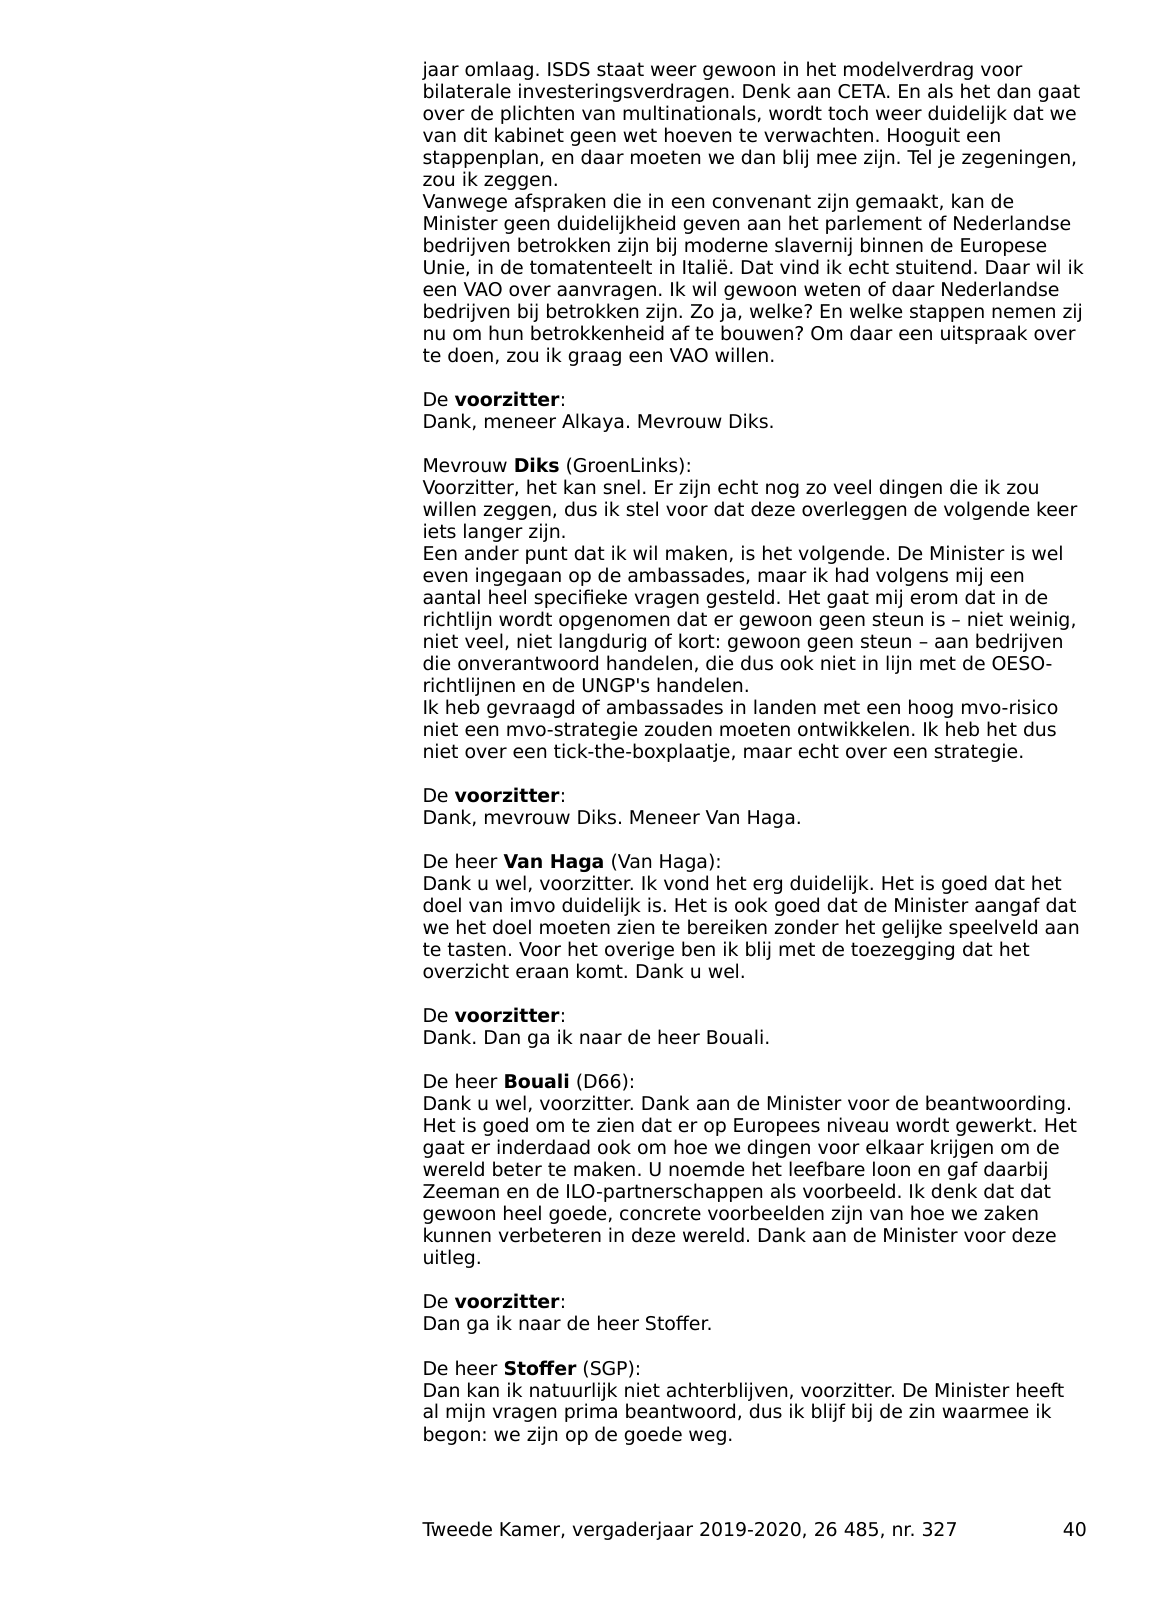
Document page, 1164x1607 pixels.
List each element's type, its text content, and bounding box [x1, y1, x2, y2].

text De voorzitter: [422, 1291, 1087, 1313]
text De heer Bouali (D66): [422, 1071, 1087, 1093]
text Dank, meneer Alkaya. Mevrouw Diks. [422, 411, 1087, 433]
text Dank u wel, voorzitter. Ik vond het erg duidelijk. Het is goed dat het doel van imvo duidelijk is. Het is ook goed dat de Minister aangaf dat we het doel moeten zien te bereiken zonder het gelijke speelveld aan te tasten. Voor het overige ben ik blij met de toezegging dat het overzicht eraan komt. Dank u wel. [422, 873, 1087, 983]
text Vanwege afspraken die in een convenant zijn gemaakt, kan de Minister geen duidelijkheid geven aan het parlement of Nederlandse bedrijven betrokken zijn bij moderne slavernij binnen de Europese Unie, in de tomatenteelt in Italië. Dat vind ik echt stuitend. Daar wil ik een VAO over aanvragen. Ik wil gewoon weten of daar Nederlandse bedrijven bij betrokken zijn. Zo ja, welke? En welke stappen nemen zij nu om hun betrokkenheid af te bouwen? Om daar een uitspraak over te doen, zou ik graag een VAO willen. [422, 191, 1087, 367]
text Dank. Dan ga ik naar de heer Bouali. [422, 1027, 1087, 1049]
text De heer Stoffer (SGP): [422, 1357, 1087, 1379]
text Dank u wel, voorzitter. Dank aan de Minister voor de beantwoording. Het is goed om te zien dat er op Europees niveau wordt gewerkt. Het gaat er inderdaad ook om hoe we dingen voor elkaar krijgen om de wereld beter te maken. U noemde het leefbare loon en gaf daarbij Zeeman en de ILO-partnerschappen als voorbeeld. Ik denk dat dat gewoon heel goede, concrete voorbeelden zijn van hoe we zaken kunnen verbeteren in deze wereld. Dank aan de Minister voor deze uitleg. [422, 1093, 1087, 1269]
text Voorzitter, het kan snel. Er zijn echt nog zo veel dingen die ik zou willen zeggen, dus ik stel voor dat deze overleggen de volgende keer iets langer zijn. [422, 477, 1087, 543]
text De voorzitter: [422, 785, 1087, 807]
text jaar omlaag. ISDS staat weer gewoon in het modelverdrag voor bilaterale investeringsverdragen. Denk aan CETA. En als het dan gaat over de plichten van multinationals, wordt toch weer duidelijk dat we van dit kabinet geen wet hoeven te verwachten. Hooguit een stappenplan, en daar moeten we dan blij mee zijn. Tel je zegeningen, zou ik zeggen. [422, 59, 1087, 191]
text De heer Van Haga (Van Haga): [422, 851, 1087, 873]
text Ik heb gevraagd of ambassades in landen met een hoog mvo-risico niet een mvo-strategie zouden moeten ontwikkelen. Ik heb het dus niet over een tick-the-boxplaatje, maar echt over een strategie. [422, 697, 1087, 763]
text Dan kan ik natuurlijk niet achterblijven, voorzitter. De Minister heeft al mijn vragen prima beantwoord, dus ik blijf bij de zin waarmee ik begon: we zijn op de goede weg. [422, 1379, 1087, 1445]
text Dan ga ik naar de heer Stoffer. [422, 1313, 1087, 1335]
text De voorzitter: [422, 1005, 1087, 1027]
text De voorzitter: [422, 389, 1087, 411]
text Mevrouw Diks (GroenLinks): [422, 455, 1087, 477]
text Een ander punt dat ik wil maken, is het volgende. De Minister is wel even ingegaan op de ambassades, maar ik had volgens mij een aantal heel specifieke vragen gesteld. Het gaat mij erom dat in de richtlijn wordt opgenomen dat er gewoon geen steun is – niet weinig, niet veel, niet langdurig of kort: gewoon geen steun – aan bedrijven die onverantwoord handelen, die dus ook niet in lijn met de OESO-richtlijnen en de UNGP's handelen. [422, 543, 1087, 697]
text Dank, mevrouw Diks. Meneer Van Haga. [422, 807, 1087, 829]
